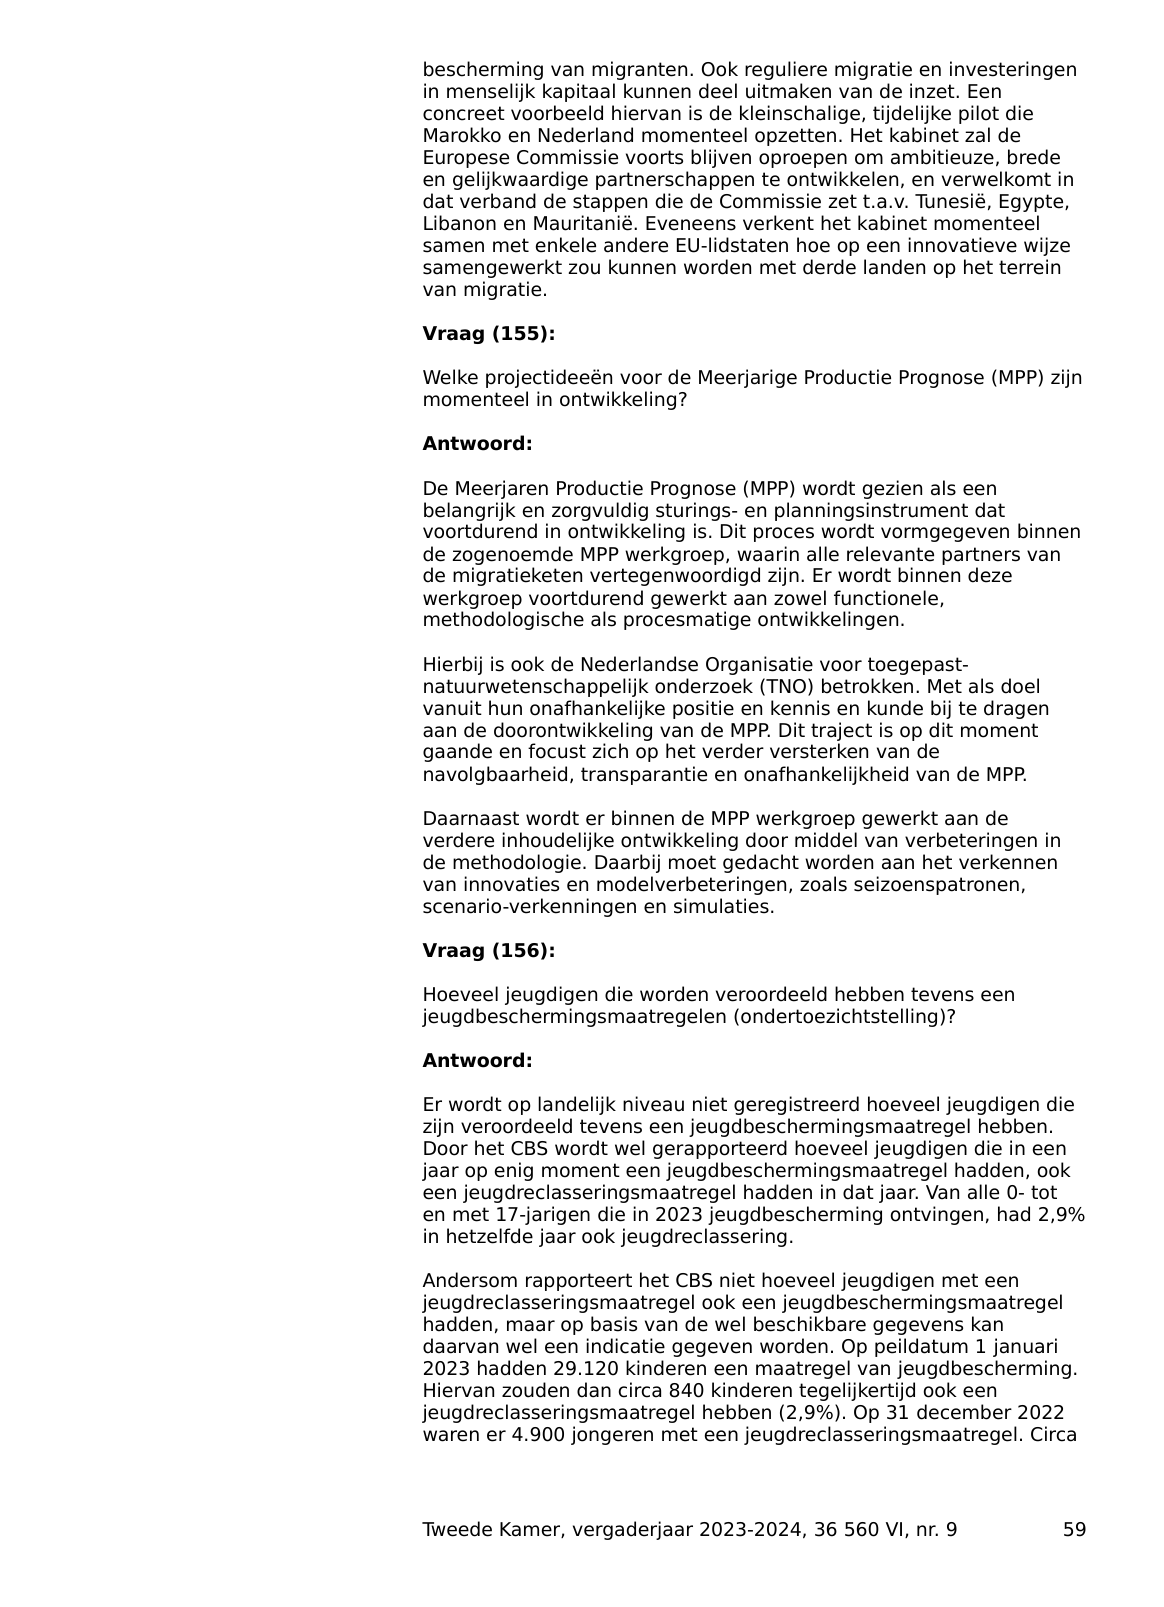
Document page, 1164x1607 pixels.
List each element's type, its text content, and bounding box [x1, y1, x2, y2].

subtitle Antwoord: [422, 433, 1087, 455]
text Welke projectideeën voor de Meerjarige Productie Prognose (MPP) zijn momenteel in ontwikkeling? [422, 367, 1087, 411]
text Hoeveel jeugdigen die worden veroordeeld hebben tevens een jeugdbeschermingsmaatregelen (ondertoezichtstelling)? [422, 984, 1087, 1028]
text bescherming van migranten. Ook reguliere migratie en investeringen in menselijk kapitaal kunnen deel uitmaken van de inzet. Een concreet voorbeeld hiervan is de kleinschalige, tijdelijke pilot die Marokko en Nederland momenteel opzetten. Het kabinet zal de Europese Commissie voorts blijven oproepen om ambitieuze, brede en gelijkwaardige partnerschappen te ontwikkelen, en verwelkomt in dat verband de stappen die de Commissie zet t.a.v. Tunesië, Egypte, Libanon en Mauritanië. Eveneens verkent het kabinet momenteel samen met enkele andere EU-lidstaten hoe op een innovatieve wijze samengewerkt zou kunnen worden met derde landen op het terrein van migratie. [422, 59, 1087, 301]
text Andersom rapporteert het CBS niet hoeveel jeugdigen met een jeugdreclasseringsmaatregel ook een jeugdbeschermingsmaatregel hadden, maar op basis van de wel beschikbare gegevens kan daarvan wel een indicatie gegeven worden. Op peildatum 1 januari 2023 hadden 29.120 kinderen een maatregel van jeugdbescherming. Hiervan zouden dan circa 840 kinderen tegelijkertijd ook een jeugdreclasseringsmaatregel hebben (2,9%). Op 31 december 2022 waren er 4.900 jongeren met een jeugdreclasseringsmaatregel. Circa [422, 1270, 1087, 1446]
subtitle Vraag (155): [422, 323, 1087, 345]
text Er wordt op landelijk niveau niet geregistreerd hoeveel jeugdigen die zijn veroordeeld tevens een jeugdbeschermingsmaatregel hebben. Door het CBS wordt wel gerapporteerd hoeveel jeugdigen die in een jaar op enig moment een jeugdbeschermingsmaatregel hadden, ook een jeugdreclasseringsmaatregel hadden in dat jaar. Van alle 0- tot en met 17-jarigen die in 2023 jeugdbescherming ontvingen, had 2,9% in hetzelfde jaar ook jeugdreclassering. [422, 1094, 1087, 1248]
subtitle Antwoord: [422, 1050, 1087, 1072]
text Hierbij is ook de Nederlandse Organisatie voor toegepast-natuurwetenschappelijk onderzoek (TNO) betrokken. Met als doel vanuit hun onafhankelijke positie en kennis en kunde bij te dragen aan de doorontwikkeling van de MPP. Dit traject is op dit moment gaande en focust zich op het verder versterken van de navolgbaarheid, transparantie en onafhankelijkheid van de MPP. [422, 653, 1087, 785]
subtitle Vraag (156): [422, 940, 1087, 962]
text Daarnaast wordt er binnen de MPP werkgroep gewerkt aan de verdere inhoudelijke ontwikkeling door middel van verbeteringen in de methodologie. Daarbij moet gedacht worden aan het verkennen van innovaties en modelverbeteringen, zoals seizoenspatronen, scenario-verkenningen en simulaties. [422, 808, 1087, 917]
text De Meerjaren Productie Prognose (MPP) wordt gezien als een belangrijk en zorgvuldig sturings- en planningsinstrument dat voortdurend in ontwikkeling is. Dit proces wordt vormgegeven binnen de zogenoemde MPP werkgroep, waarin alle relevante partners van de migratieketen vertegenwoordigd zijn. Er wordt binnen deze werkgroep voortdurend gewerkt aan zowel functionele, methodologische als procesmatige ontwikkelingen. [422, 477, 1087, 631]
